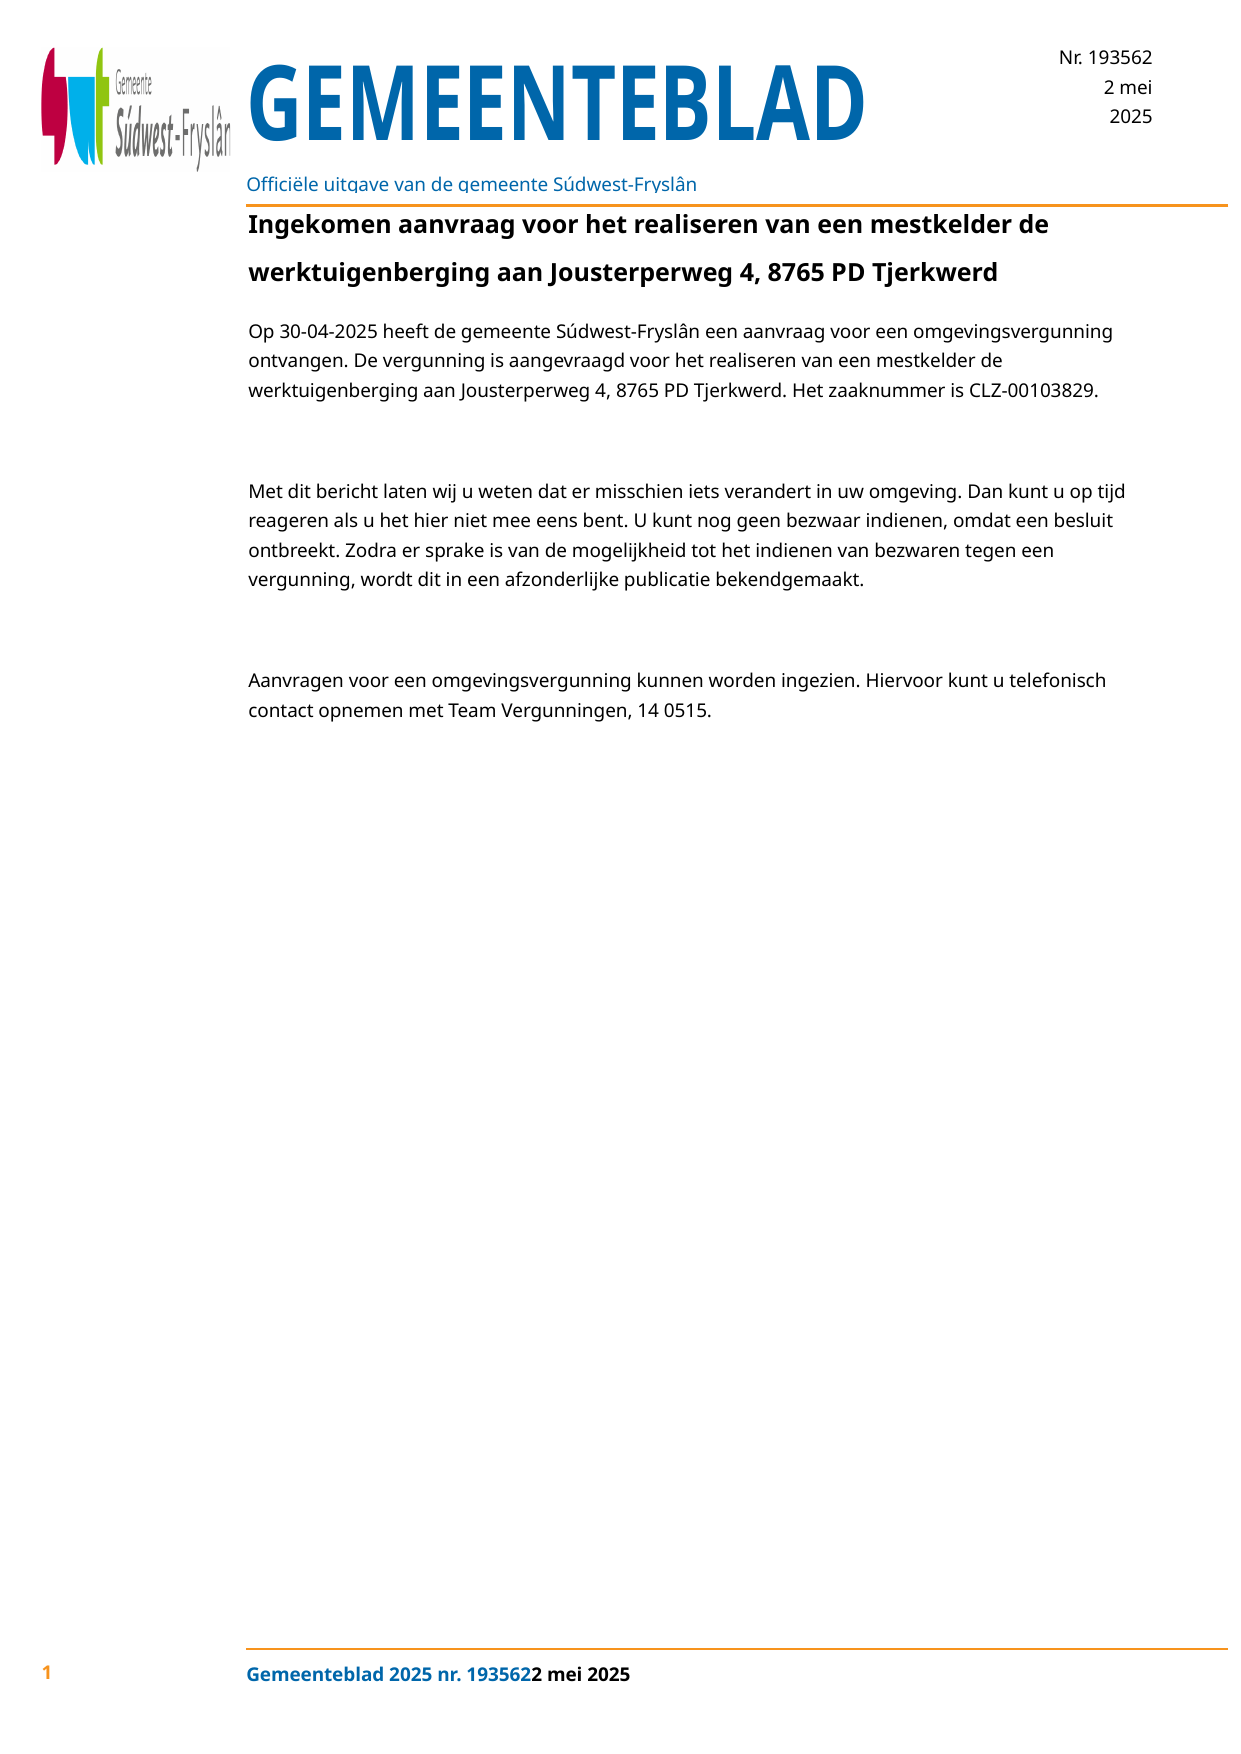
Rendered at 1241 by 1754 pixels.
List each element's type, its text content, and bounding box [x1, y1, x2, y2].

picture [41, 47, 231, 172]
text Ingekomen aanvraag voor het realiseren van een mestkelder de werktuigenberging aan Jousterperweg 4, 8765 PD Tjerkwerd [248, 207, 1152, 288]
text Met dit bericht laten wij u weten dat er misschien iets verandert in uw omgeving. Dan kunt u op tijd reageren als u het hier niet mee eens bent. U kunt nog geen bezwaar indienen, omdat een besluit ontbreekt. Zodra er sprake is van de mogelijkheid tot het indienen van bezwaren tegen een vergunning, wordt dit in een afzonderlijke publicatie bekendgemaakt. [248, 478, 1152, 592]
text Op 30-04-2025 heeft de gemeente Súdwest-Fryslân een aanvraag voor een omgevingsvergunning ontvangen. De vergunning is aangevraagd voor het realiseren van een mestkelder de werktuigenberging aan Jousterperweg 4, 8765 PD Tjerkwerd. Het zaaknummer is CLZ-00103829. [248, 318, 1152, 403]
text Aanvragen voor een omgevingsvergunning kunnen worden ingezien. Hiervoor kunt u telefonisch contact opnemen met Team Vergunningen, 14 0515. [248, 667, 1152, 723]
